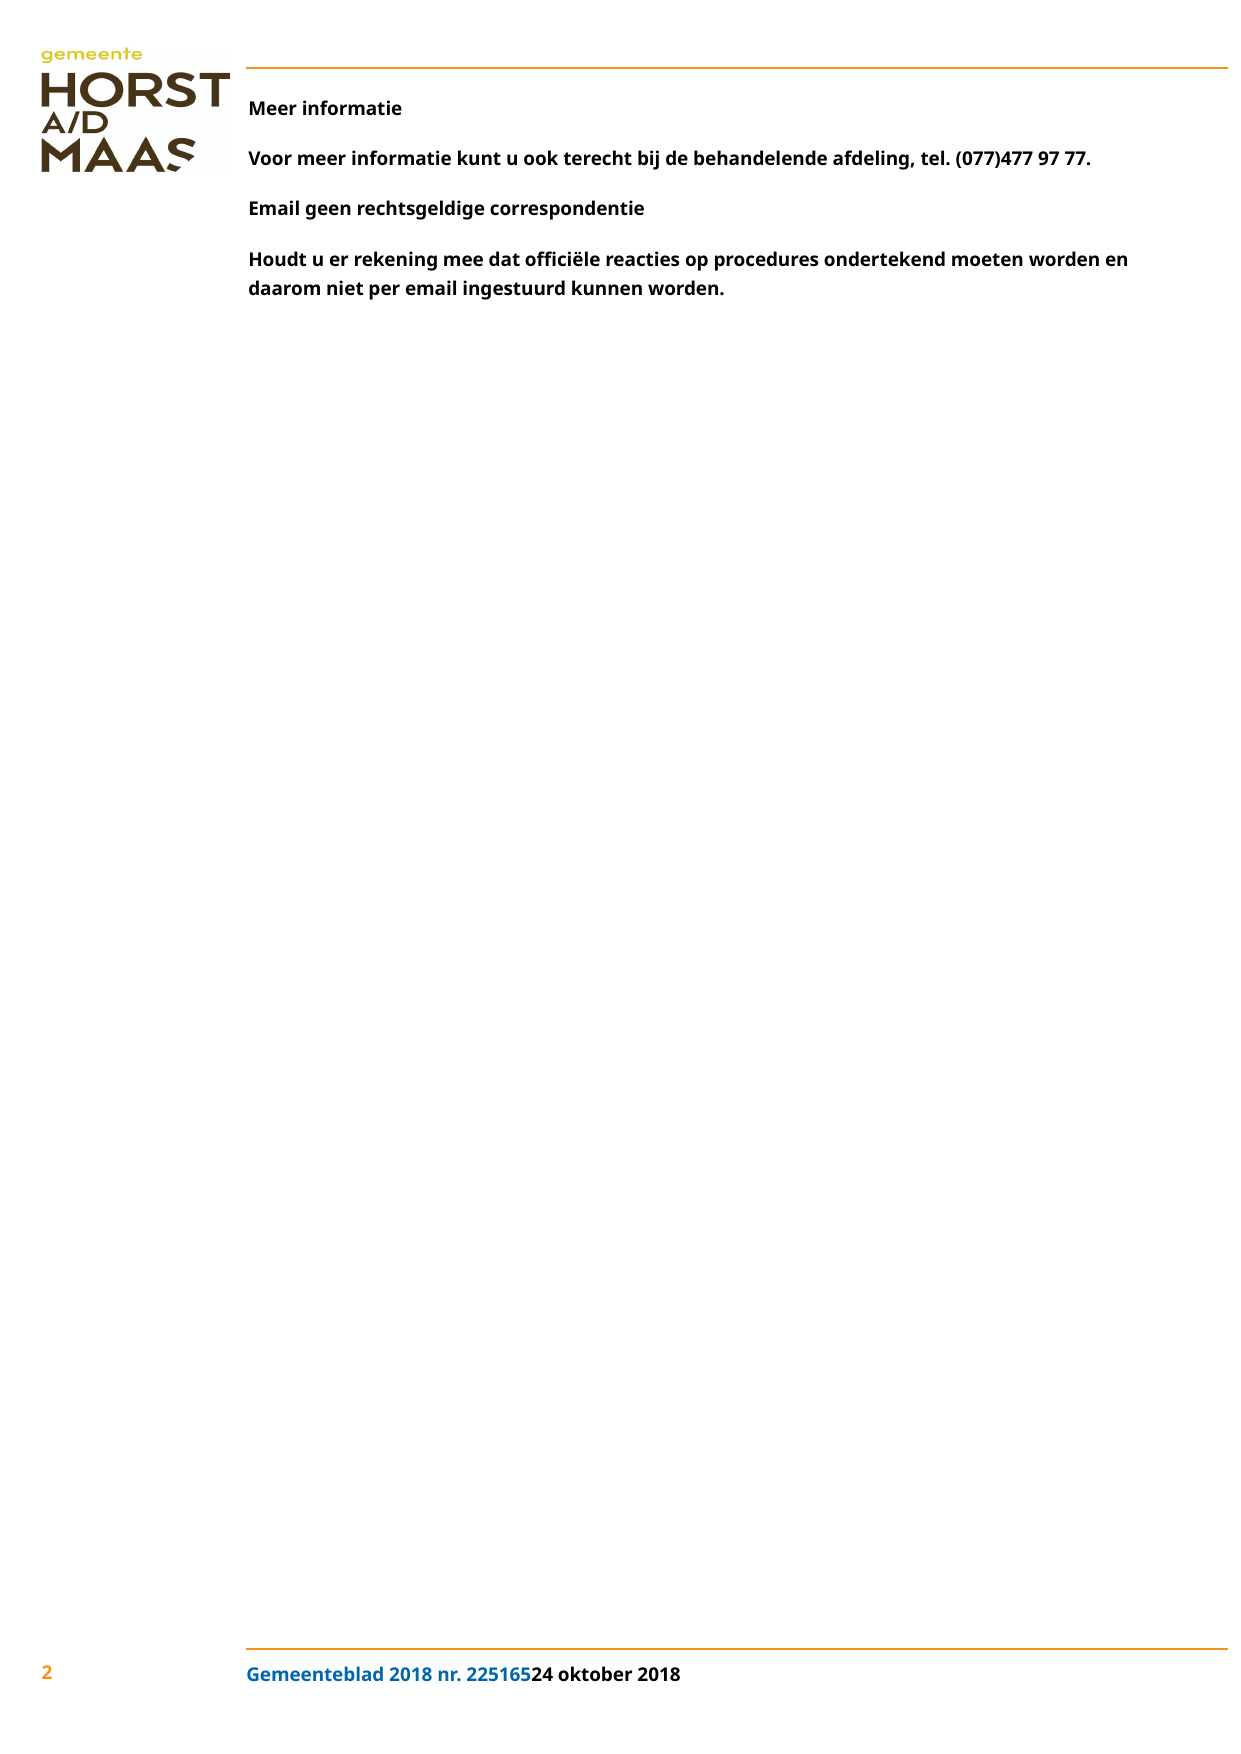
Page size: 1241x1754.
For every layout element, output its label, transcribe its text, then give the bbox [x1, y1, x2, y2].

text Email geen rechtsgeldige correspondentie [248, 196, 1152, 221]
text Voor meer informatie kunt u ook terecht bij de behandelende afdeling, tel. (077)477 97 77. [248, 145, 1152, 171]
text Meer informatie [248, 95, 1152, 121]
picture [41, 47, 231, 172]
text Houdt u er rekening mee dat officiële reacties op procedures ondertekend moeten worden en daarom niet per email ingestuurd kunnen worden. [248, 246, 1152, 301]
